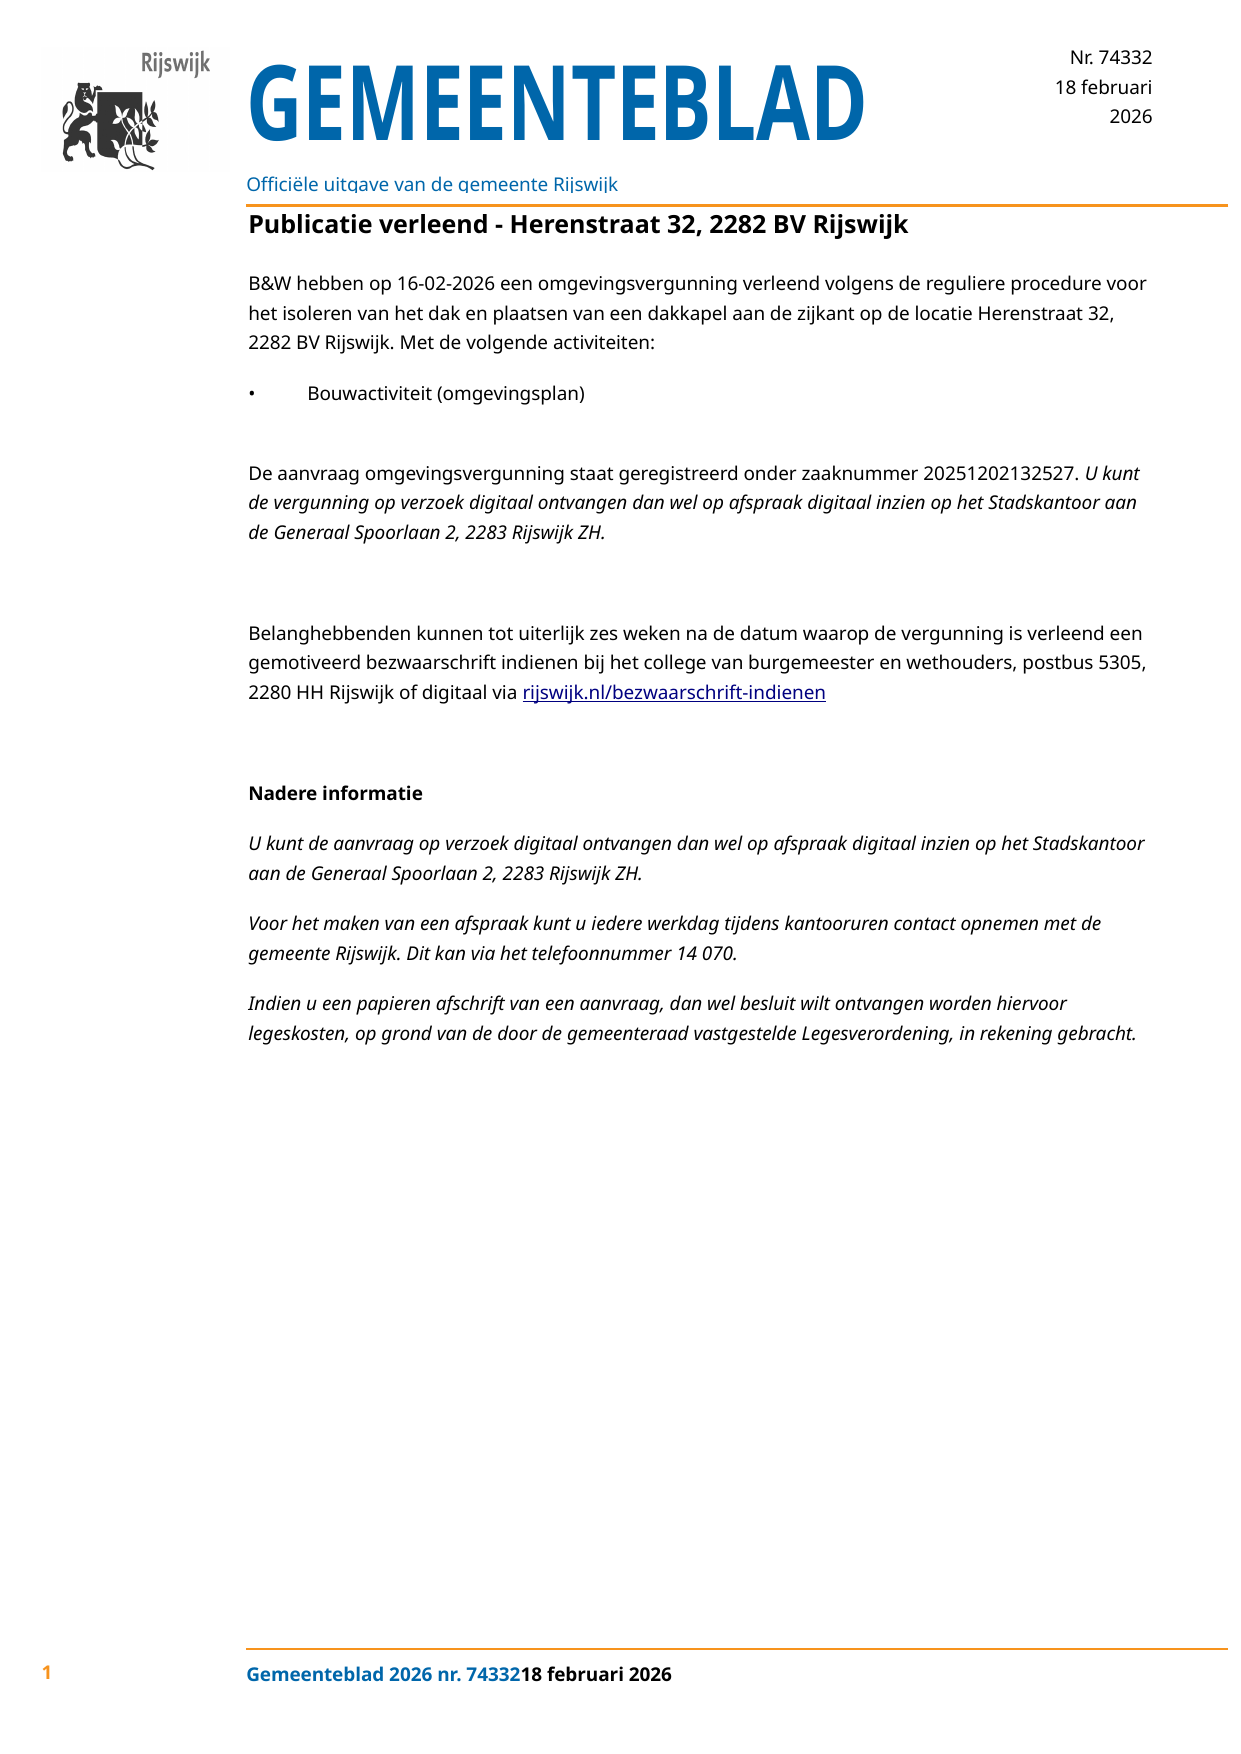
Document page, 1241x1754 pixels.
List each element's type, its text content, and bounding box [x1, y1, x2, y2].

list Bouwactiviteit (omgevingsplan) [248, 380, 1152, 406]
text B&W hebben op 16-02-2026 een omgevingsvergunning verleend volgens de reguliere procedure voor het isoleren van het dak en plaatsen van een dakkapel aan de zijkant op de locatie Herenstraat 32, 2282 BV Rijswijk. Met de volgende activiteiten: [248, 270, 1152, 355]
text Belanghebbenden kunnen tot uiterlijk zes weken na de datum waarop de vergunning is verleend een gemotiveerd bezwaarschrift indienen bij het college van burgemeester en wethouders, postbus 5305, 2280 HH Rijswijk of digitaal via rijswijk.nl/bezwaarschrift-indienen [248, 620, 1152, 705]
picture [41, 47, 231, 172]
text Indien u een papieren afschrift van een aanvraag, dan wel besluit wilt ontvangen worden hiervoor legeskosten, op grond van de door de gemeenteraad vastgestelde Legesverordening, in rekening gebracht. [248, 990, 1152, 1046]
text Nadere informatie [248, 780, 1152, 806]
text Voor het maken van een afspraak kunt u iedere werkdag tijdens kantooruren contact opnemen met de gemeente Rijswijk. Dit kan via het telefoonnummer 14 070. [248, 910, 1152, 966]
text Publicatie verleend - Herenstraat 32, 2282 BV Rijswijk [248, 207, 1152, 241]
text U kunt de aanvraag op verzoek digitaal ontvangen dan wel op afspraak digitaal inzien op het Stadskantoor aan de Generaal Spoorlaan 2, 2283 Rijswijk ZH. [248, 830, 1152, 886]
text De aanvraag omgevingsvergunning staat geregistreerd onder zaaknummer 20251202132527. U kunt de vergunning op verzoek digitaal ontvangen dan wel op afspraak digitaal inzien op het Stadskantoor aan de Generaal Spoorlaan 2, 2283 Rijswijk ZH. [248, 460, 1152, 545]
